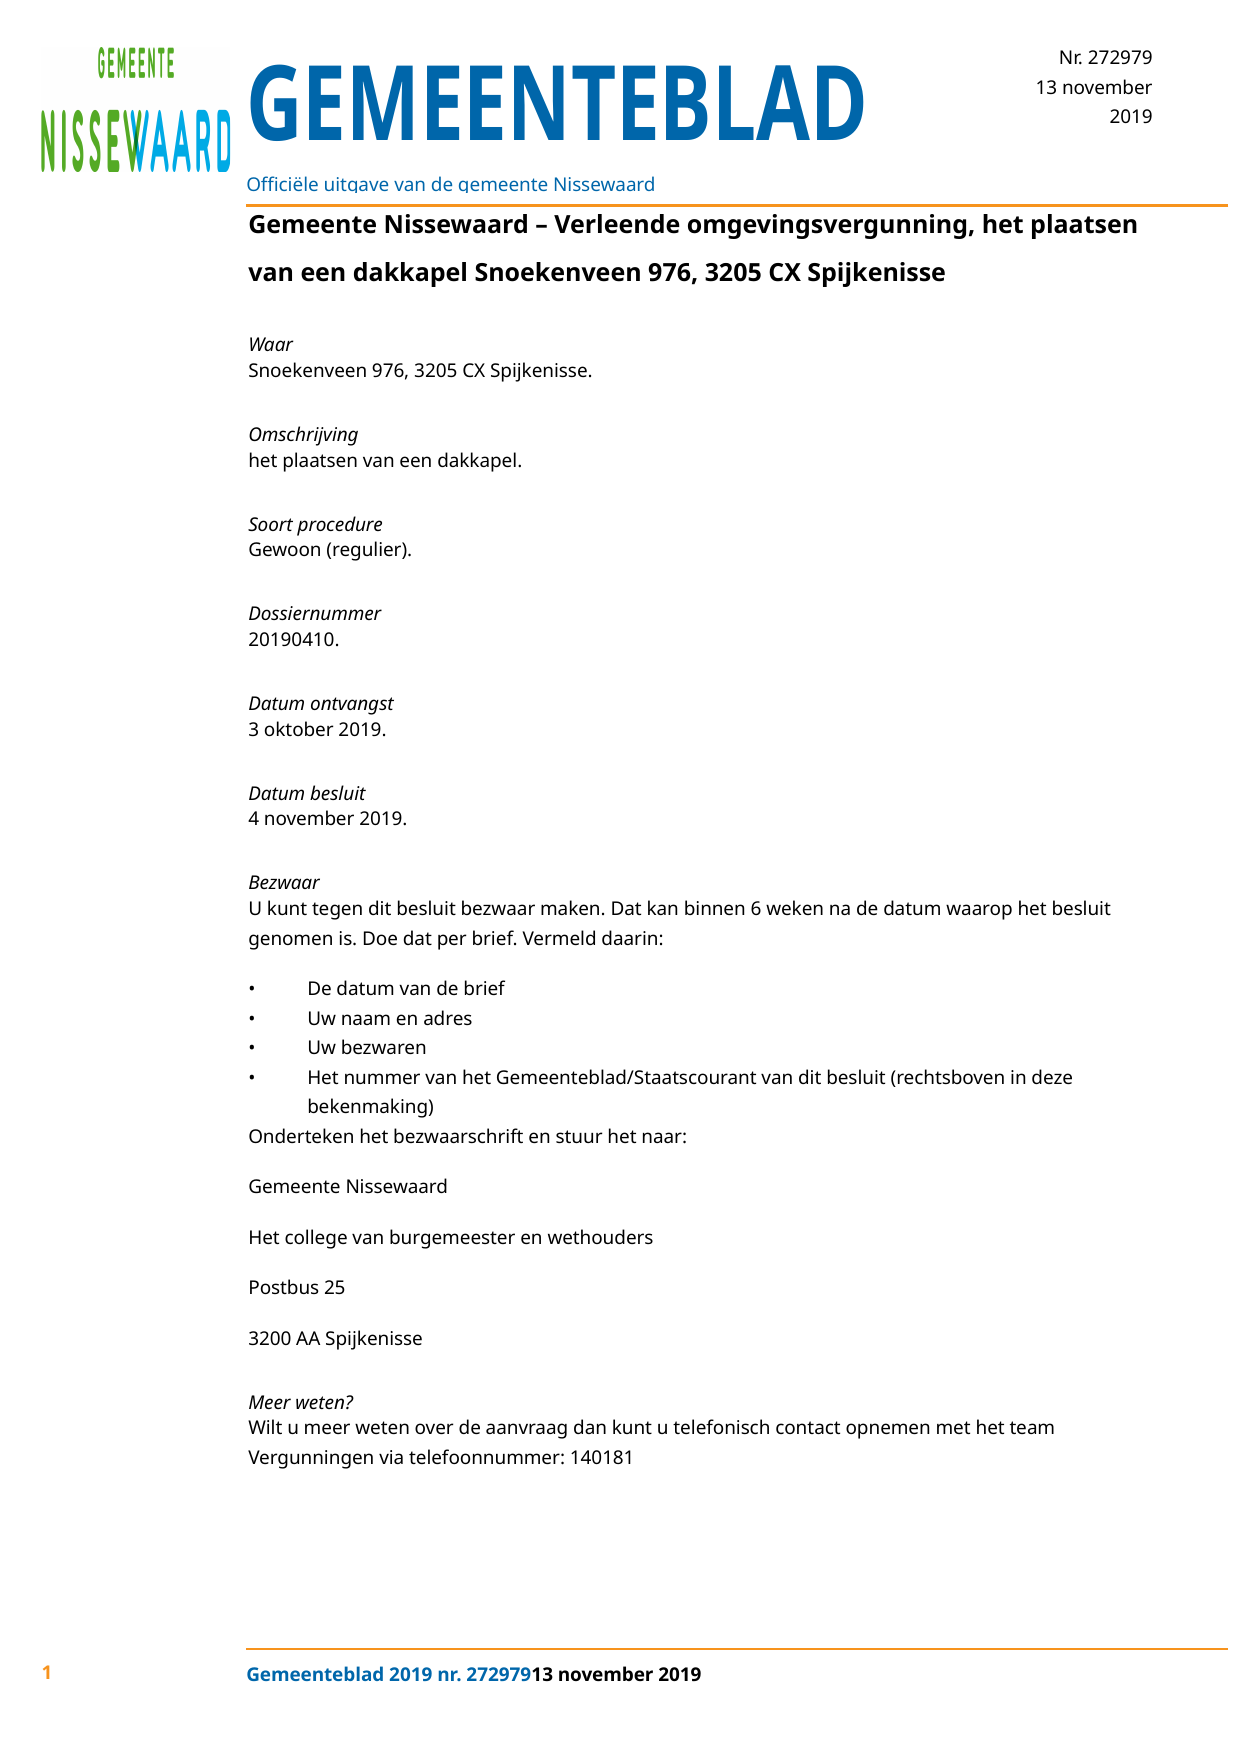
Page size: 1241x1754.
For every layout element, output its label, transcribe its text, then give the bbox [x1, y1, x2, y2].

list Het nummer van het Gemeenteblad/Staatscourant van dit besluit (rechtsboven in deze bekenmaking) [248, 1064, 1152, 1119]
text U kunt tegen dit besluit bezwaar maken. Dat kan binnen 6 weken na de datum waarop het besluit genomen is. Doe dat per brief. Vermeld daarin: [248, 895, 1152, 951]
picture [200, 151, 206, 172]
text Wilt u meer weten over de aanvraag dan kunt u telefonisch contact opnemen met het team Vergunningen via telefoonnummer: 140181 [248, 1414, 1152, 1470]
text 3 oktober 2019. [248, 716, 1152, 742]
text 20190410. [248, 626, 1152, 652]
text Gemeente Nissewaard [248, 1174, 1152, 1199]
text Onderteken het bezwaarschrift en stuur het naar: [248, 1123, 1152, 1149]
picture [41, 47, 231, 172]
list Uw naam en adres [248, 1005, 1152, 1031]
picture [222, 122, 227, 160]
text Gemeente Nissewaard – Verleende omgevingsvergunning, het plaatsen van een dakkapel Snoekenveen 976, 3205 CX Spijkenisse [248, 207, 1152, 288]
text Bezwaar [248, 869, 1152, 895]
text Waar [248, 331, 1152, 357]
text 3200 AA Spijkenisse [248, 1325, 1152, 1351]
text Dossiernummer [248, 601, 1152, 626]
text Snoekenveen 976, 3205 CX Spijkenisse. [248, 357, 1152, 383]
text Omschrijving [248, 421, 1152, 447]
text Datum ontvangst [248, 690, 1152, 716]
picture [176, 157, 187, 172]
text 4 november 2019. [248, 806, 1152, 831]
text Datum besluit [248, 780, 1152, 806]
text Gewoon (regulier). [248, 537, 1152, 562]
list Uw bezwaren [248, 1034, 1152, 1060]
text Meer weten? [248, 1389, 1152, 1414]
text Het college van burgemeester en wethouders [248, 1224, 1152, 1250]
text Soort procedure [248, 511, 1152, 537]
text het plaatsen van een dakkapel. [248, 447, 1152, 473]
text Postbus 25 [248, 1274, 1152, 1300]
list De datum van de brief [248, 975, 1152, 1001]
picture [154, 157, 165, 172]
picture [201, 122, 206, 138]
